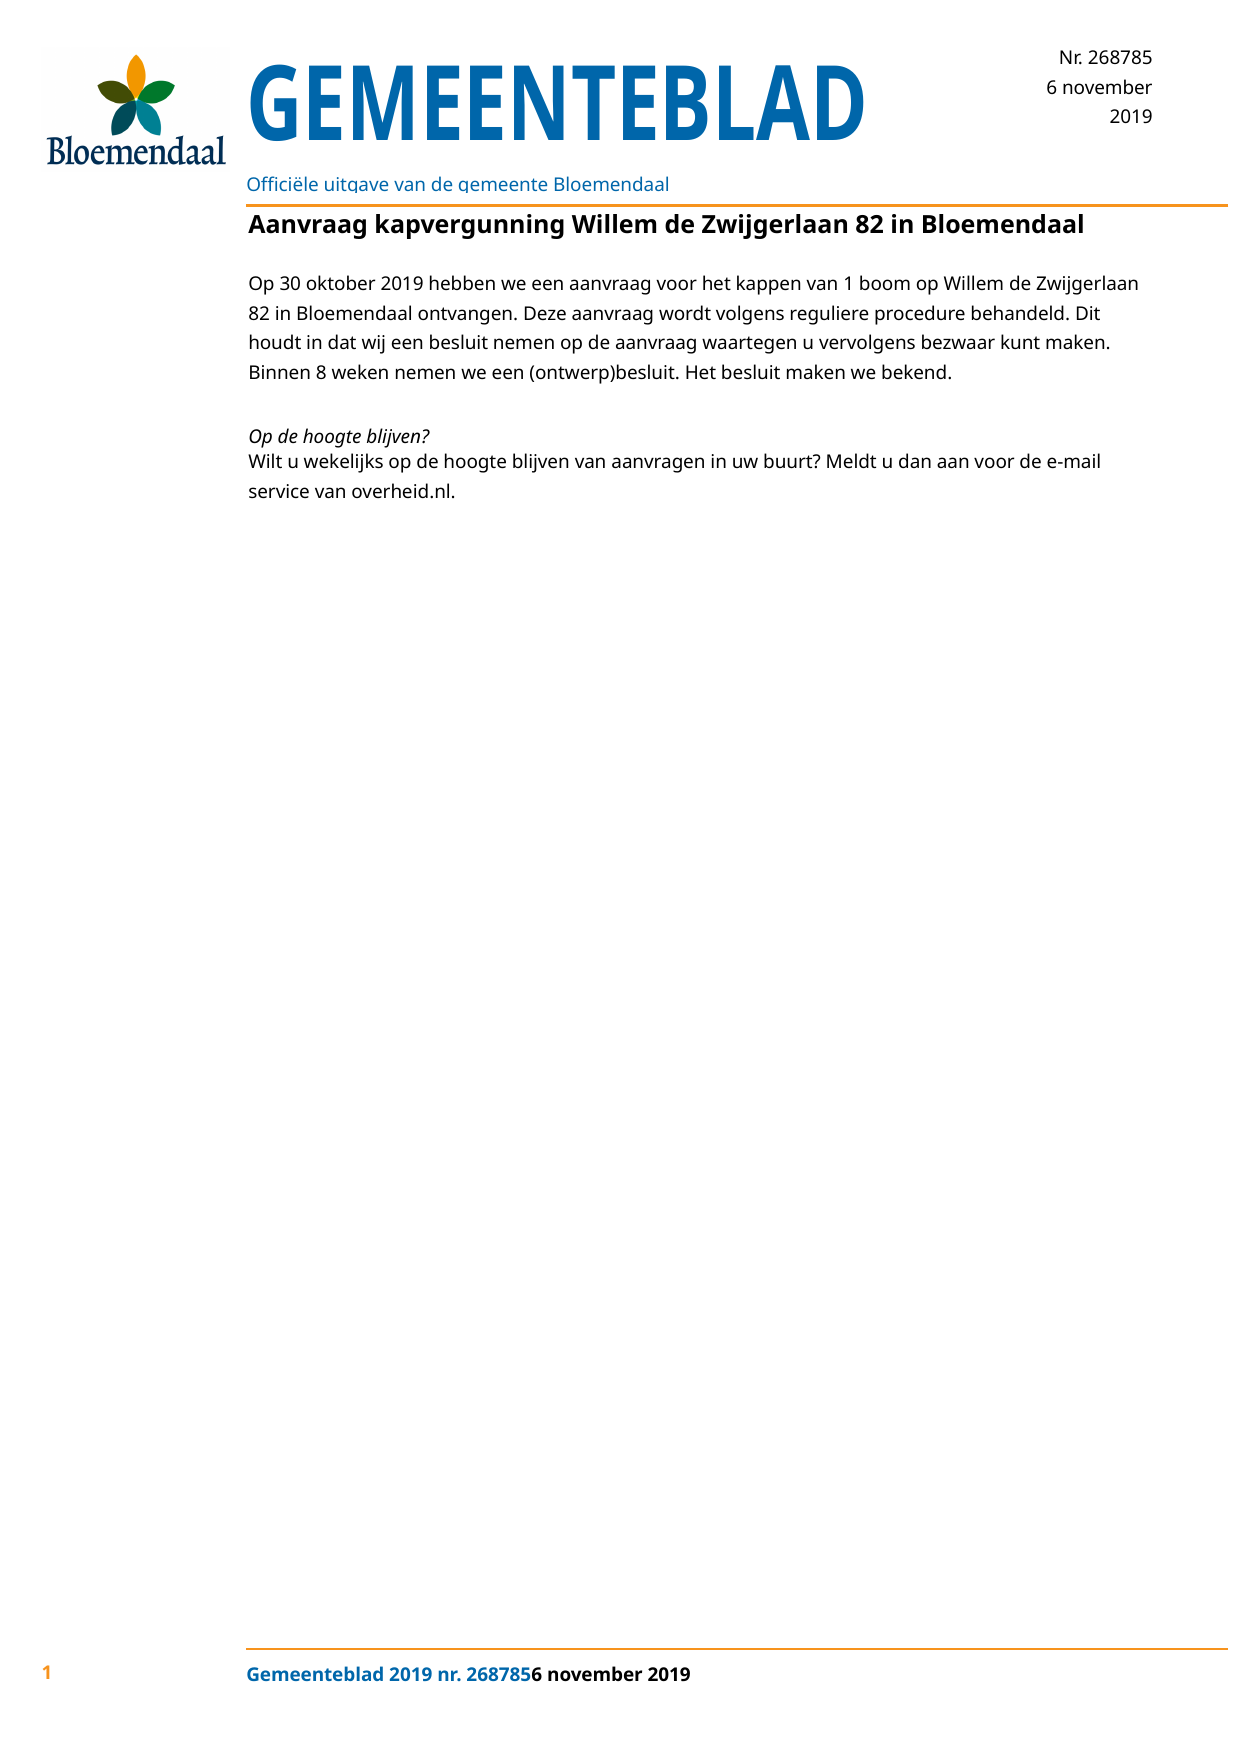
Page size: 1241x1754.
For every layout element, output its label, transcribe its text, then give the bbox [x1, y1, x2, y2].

text Wilt u wekelijks op de hoogte blijven van aanvragen in uw buurt? Meldt u dan aan voor de e-mail service van overheid.nl. [248, 449, 1152, 504]
text Aanvraag kapvergunning Willem de Zwijgerlaan 82 in Bloemendaal [248, 207, 1152, 241]
picture [41, 47, 231, 172]
text Op de hoogte blijven? [248, 423, 1152, 449]
text Op 30 oktober 2019 hebben we een aanvraag voor het kappen van 1 boom op Willem de Zwijgerlaan 82 in Bloemendaal ontvangen. Deze aanvraag wordt volgens reguliere procedure behandeld. Dit houdt in dat wij een besluit nemen op de aanvraag waartegen u vervolgens bezwaar kunt maken. Binnen 8 weken nemen we een (ontwerp)besluit. Het besluit maken we bekend. [248, 270, 1152, 385]
